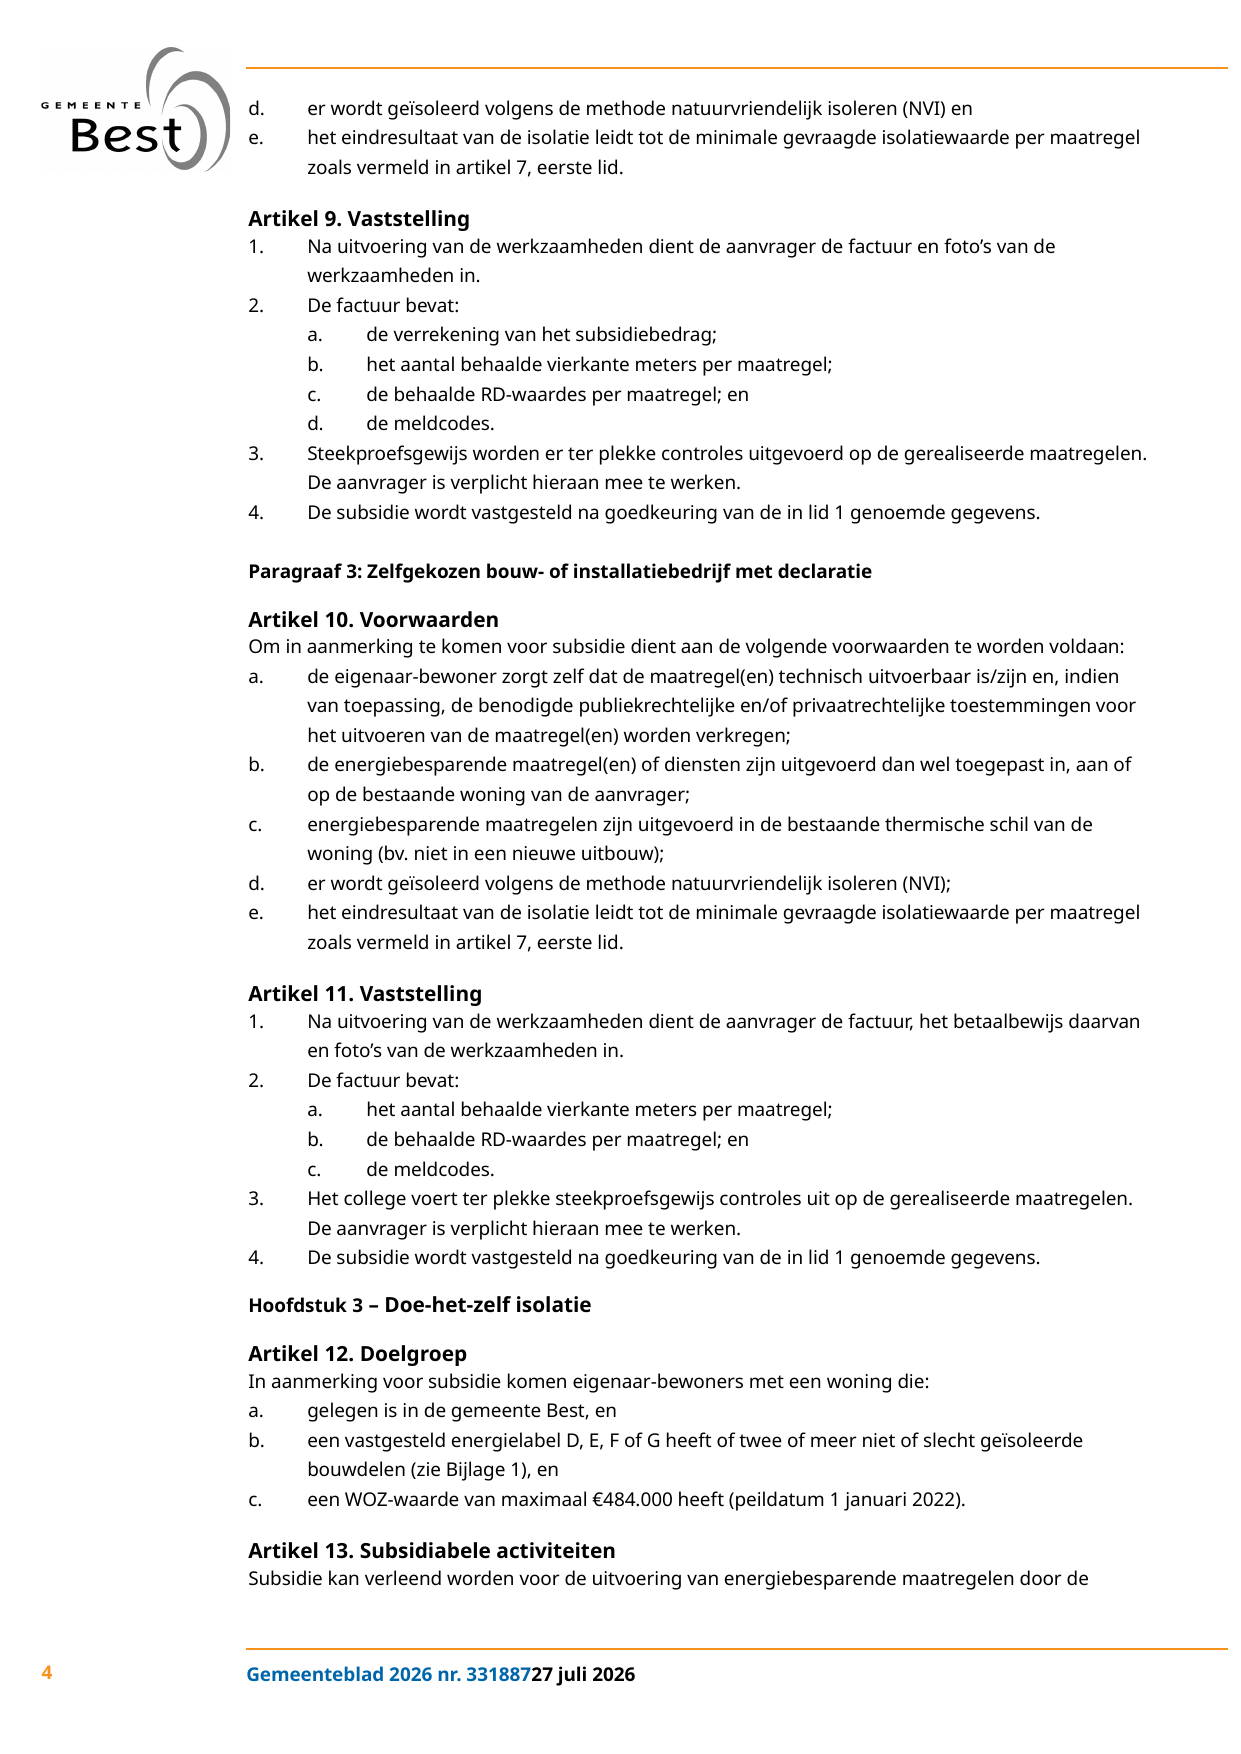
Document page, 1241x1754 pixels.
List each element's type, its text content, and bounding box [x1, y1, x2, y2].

list Steekproefsgewijs worden er ter plekke controles uitgevoerd op de gerealiseerde maatregelen. De aanvrager is verplicht hieraan mee te werken. [248, 440, 1152, 495]
text Subsidie kan verleend worden voor de uitvoering van energiebesparende maatregelen door de [248, 1565, 1152, 1591]
list er wordt geïsoleerd volgens de methode natuurvriendelijk isoleren (NVI); [248, 870, 1152, 896]
list de eigenaar-bewoner zorgt zelf dat de maatregel(en) technisch uitvoerbaar is/zijn en, indien van toepassing, de benodigde publiekrechtelijke en/of privaatrechtelijke toestemmingen voor het uitvoeren van de maatregel(en) worden verkregen; [248, 663, 1152, 748]
text Artikel 13. Subsidiabele activiteiten [248, 1537, 1152, 1565]
text In aanmerking voor subsidie komen eigenaar-bewoners met een woning die: [248, 1368, 1152, 1394]
list er wordt geïsoleerd volgens de methode natuurvriendelijk isoleren (NVI) en [248, 95, 1152, 121]
text Artikel 11. Vaststelling [248, 979, 1152, 1008]
list het aantal behaalde vierkante meters per maatregel; [307, 1097, 1152, 1122]
list de energiebesparende maatregel(en) of diensten zijn uitgevoerd dan wel toegepast in, aan of op de bestaande woning van de aanvrager; [248, 752, 1152, 807]
list de verrekening van het subsidiebedrag; [307, 322, 1152, 347]
text Hoofdstuk 3 – Doe-het-zelf isolatie [248, 1290, 1152, 1319]
list energiebesparende maatregelen zijn uitgevoerd in de bestaande thermische schil van de woning (bv. niet in een nieuwe uitbouw); [248, 811, 1152, 866]
text Om in aanmerking te komen voor subsidie dient aan de volgende voorwaarden te worden voldaan: [248, 633, 1152, 659]
list een WOZ-waarde van maximaal €484.000 heeft (peildatum 1 januari 2022). [248, 1486, 1152, 1512]
list het eindresultaat van de isolatie leidt tot de minimale gevraagde isolatiewaarde per maatregel zoals vermeld in artikel 7, eerste lid. [248, 124, 1152, 180]
list gelegen is in de gemeente Best, en [248, 1397, 1152, 1423]
text Artikel 10. Voorwaarden [248, 605, 1152, 633]
text Artikel 12. Doelgroep [248, 1339, 1152, 1368]
list de behaalde RD-waardes per maatregel; en [307, 381, 1152, 406]
list De subsidie wordt vastgesteld na goedkeuring van de in lid 1 genoemde gegevens. [248, 499, 1152, 525]
list De subsidie wordt vastgesteld na goedkeuring van de in lid 1 genoemde gegevens. [248, 1244, 1152, 1270]
list het aantal behaalde vierkante meters per maatregel; [307, 351, 1152, 377]
list het eindresultaat van de isolatie leidt tot de minimale gevraagde isolatiewaarde per maatregel zoals vermeld in artikel 7, eerste lid. [248, 899, 1152, 955]
text Artikel 9. Vaststelling [248, 204, 1152, 233]
list Na uitvoering van de werkzaamheden dient de aanvrager de factuur, het betaalbewijs daarvan en foto’s van de werkzaamheden in. [248, 1008, 1152, 1063]
list Het college voert ter plekke steekproefsgewijs controles uit op de gerealiseerde maatregelen. De aanvrager is verplicht hieraan mee te werken. [248, 1185, 1152, 1241]
list Na uitvoering van de werkzaamheden dient de aanvrager de factuur en foto’s van de werkzaamheden in. [248, 233, 1152, 288]
list De factuur bevat: [248, 292, 1152, 318]
list de behaalde RD-waardes per maatregel; en [307, 1126, 1152, 1152]
list de meldcodes. [307, 410, 1152, 436]
list een vastgesteld energielabel D, E, F of G heeft of twee of meer niet of slecht geïsoleerde bouwdelen (zie Bijlage 1), en [248, 1427, 1152, 1482]
list De factuur bevat: [248, 1067, 1152, 1093]
text Paragraaf 3: Zelfgekozen bouw- of installatiebedrijf met declaratie [248, 558, 1152, 584]
picture [41, 47, 231, 172]
list de meldcodes. [307, 1156, 1152, 1182]
